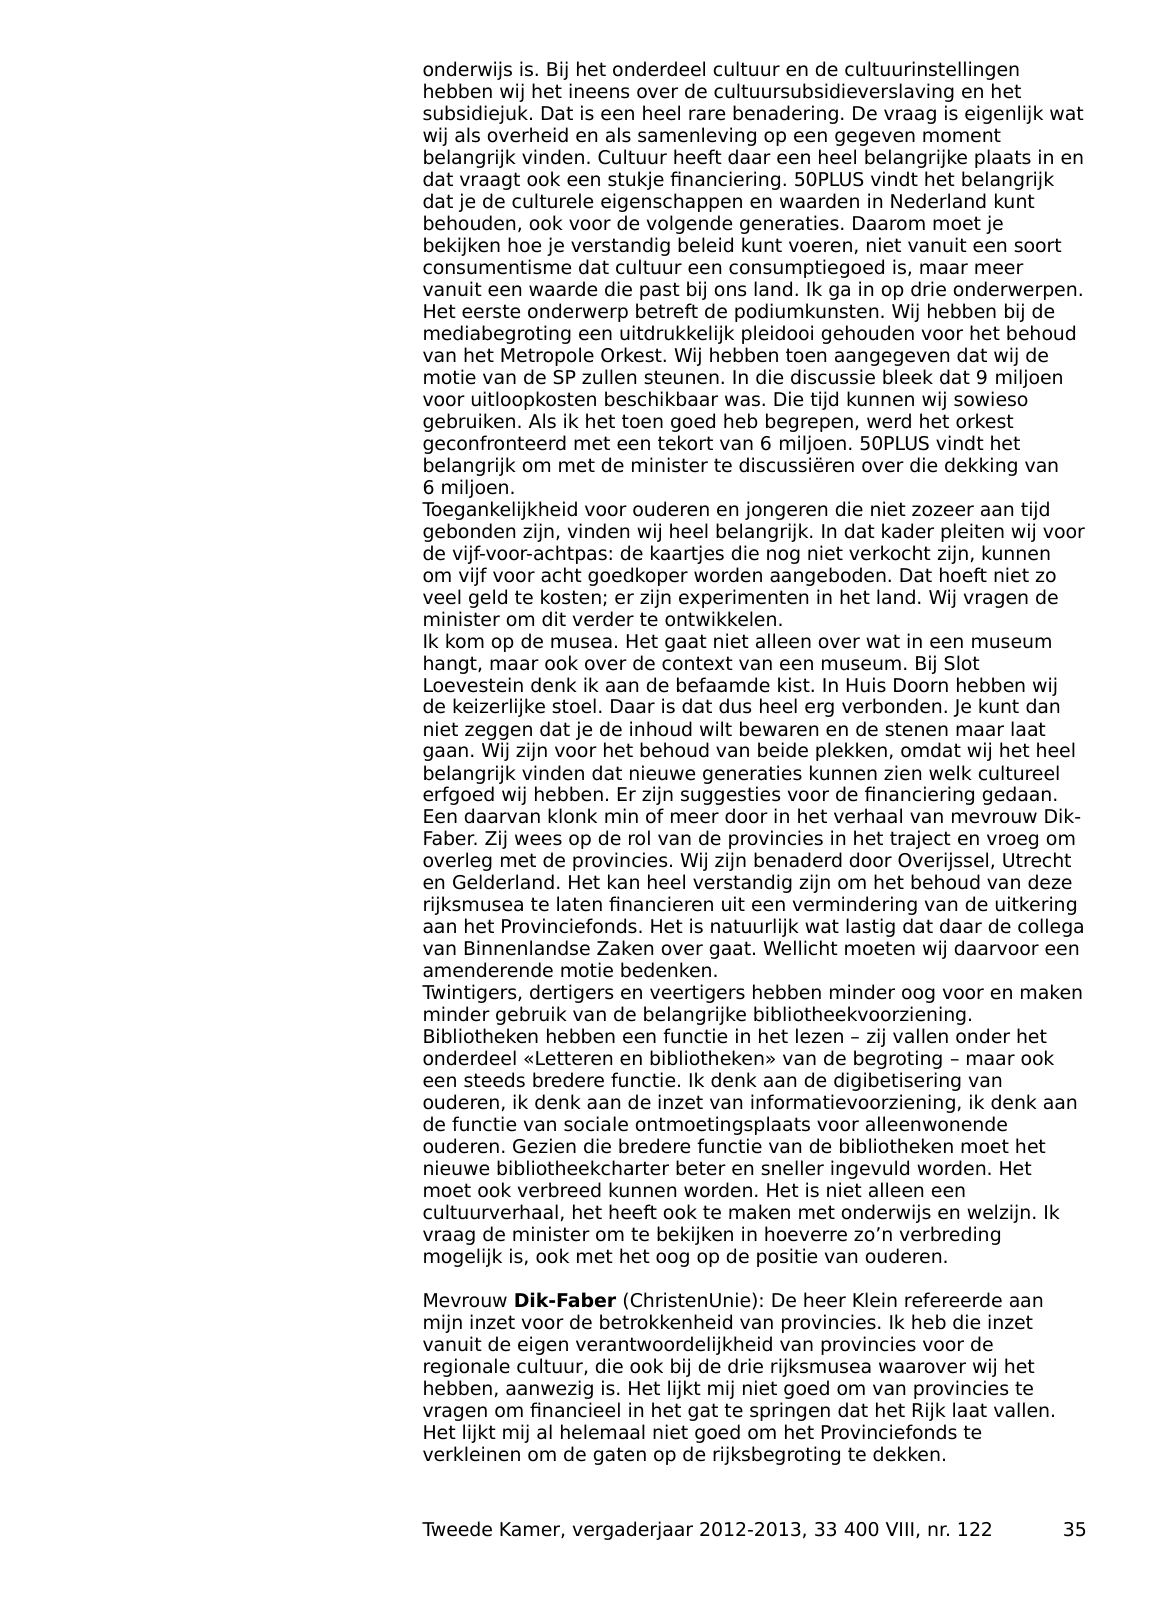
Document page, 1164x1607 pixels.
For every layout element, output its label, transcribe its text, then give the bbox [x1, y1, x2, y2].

text Ik kom op de musea. Het gaat niet alleen over wat in een museum hangt, maar ook over de context van een museum. Bij Slot Loevestein denk ik aan de befaamde kist. In Huis Doorn hebben wij de keizerlijke stoel. Daar is dat dus heel erg verbonden. Je kunt dan niet zeggen dat je de inhoud wilt bewaren en de stenen maar laat gaan. Wij zijn voor het behoud van beide plekken, omdat wij het heel belangrijk vinden dat nieuwe generaties kunnen zien welk cultureel erfgoed wij hebben. Er zijn suggesties voor de financiering gedaan. Een daarvan klonk min of meer door in het verhaal van mevrouw Dik-Faber. Zij wees op de rol van de provincies in het traject en vroeg om overleg met de provincies. Wij zijn benaderd door Overijssel, Utrecht en Gelderland. Het kan heel verstandig zijn om het behoud van deze rijksmusea te laten financieren uit een vermindering van de uitkering aan het Provinciefonds. Het is natuurlijk wat lastig dat daar de collega van Binnenlandse Zaken over gaat. Wellicht moeten wij daarvoor een amenderende motie bedenken. [422, 631, 1087, 982]
text onderwijs is. Bij het onderdeel cultuur en de cultuurinstellingen hebben wij het ineens over de cultuursubsidieverslaving en het subsidiejuk. Dat is een heel rare benadering. De vraag is eigenlijk wat wij als overheid en als samenleving op een gegeven moment belangrijk vinden. Cultuur heeft daar een heel belangrijke plaats in en dat vraagt ook een stukje financiering. 50PLUS vindt het belangrijk dat je de culturele eigenschappen en waarden in Nederland kunt behouden, ook voor de volgende generaties. Daarom moet je bekijken hoe je verstandig beleid kunt voeren, niet vanuit een soort consumentisme dat cultuur een consumptiegoed is, maar meer vanuit een waarde die past bij ons land. Ik ga in op drie onderwerpen. [422, 59, 1087, 301]
text Twintigers, dertigers en veertigers hebben minder oog voor en maken minder gebruik van de belangrijke bibliotheekvoorziening. Bibliotheken hebben een functie in het lezen – zij vallen onder het onderdeel «Letteren en bibliotheken» van de begroting – maar ook een steeds bredere functie. Ik denk aan de digibetisering van ouderen, ik denk aan de inzet van informatievoorziening, ik denk aan de functie van sociale ontmoetingsplaats voor alleenwonende ouderen. Gezien die bredere functie van de bibliotheken moet het nieuwe bibliotheekcharter beter en sneller ingevuld worden. Het moet ook verbreed kunnen worden. Het is niet alleen een cultuurverhaal, het heeft ook te maken met onderwijs en welzijn. Ik vraag de minister om te bekijken in hoeverre zo’n verbreding mogelijk is, ook met het oog op de positie van ouderen. [422, 982, 1087, 1268]
text Mevrouw Dik-Faber (ChristenUnie): De heer Klein refereerde aan mijn inzet voor de betrokkenheid van provincies. Ik heb die inzet vanuit de eigen verantwoordelijkheid van provincies voor de regionale cultuur, die ook bij de drie rijksmusea waarover wij het hebben, aanwezig is. Het lijkt mij niet goed om van provincies te vragen om financieel in het gat te springen dat het Rijk laat vallen. Het lijkt mij al helemaal niet goed om het Provinciefonds te verkleinen om de gaten op de rijksbegroting te dekken. [422, 1290, 1087, 1466]
text Het eerste onderwerp betreft de podiumkunsten. Wij hebben bij de mediabegroting een uitdrukkelijk pleidooi gehouden voor het behoud van het Metropole Orkest. Wij hebben toen aangegeven dat wij de motie van de SP zullen steunen. In die discussie bleek dat 9 miljoen voor uitloopkosten beschikbaar was. Die tijd kunnen wij sowieso gebruiken. Als ik het toen goed heb begrepen, werd het orkest geconfronteerd met een tekort van 6 miljoen. 50PLUS vindt het belangrijk om met de minister te discussiëren over die dekking van 6 miljoen. [422, 301, 1087, 499]
text Toegankelijkheid voor ouderen en jongeren die niet zozeer aan tijd gebonden zijn, vinden wij heel belangrijk. In dat kader pleiten wij voor de vijf-voor-achtpas: de kaartjes die nog niet verkocht zijn, kunnen om vijf voor acht goedkoper worden aangeboden. Dat hoeft niet zo veel geld te kosten; er zijn experimenten in het land. Wij vragen de minister om dit verder te ontwikkelen. [422, 499, 1087, 631]
